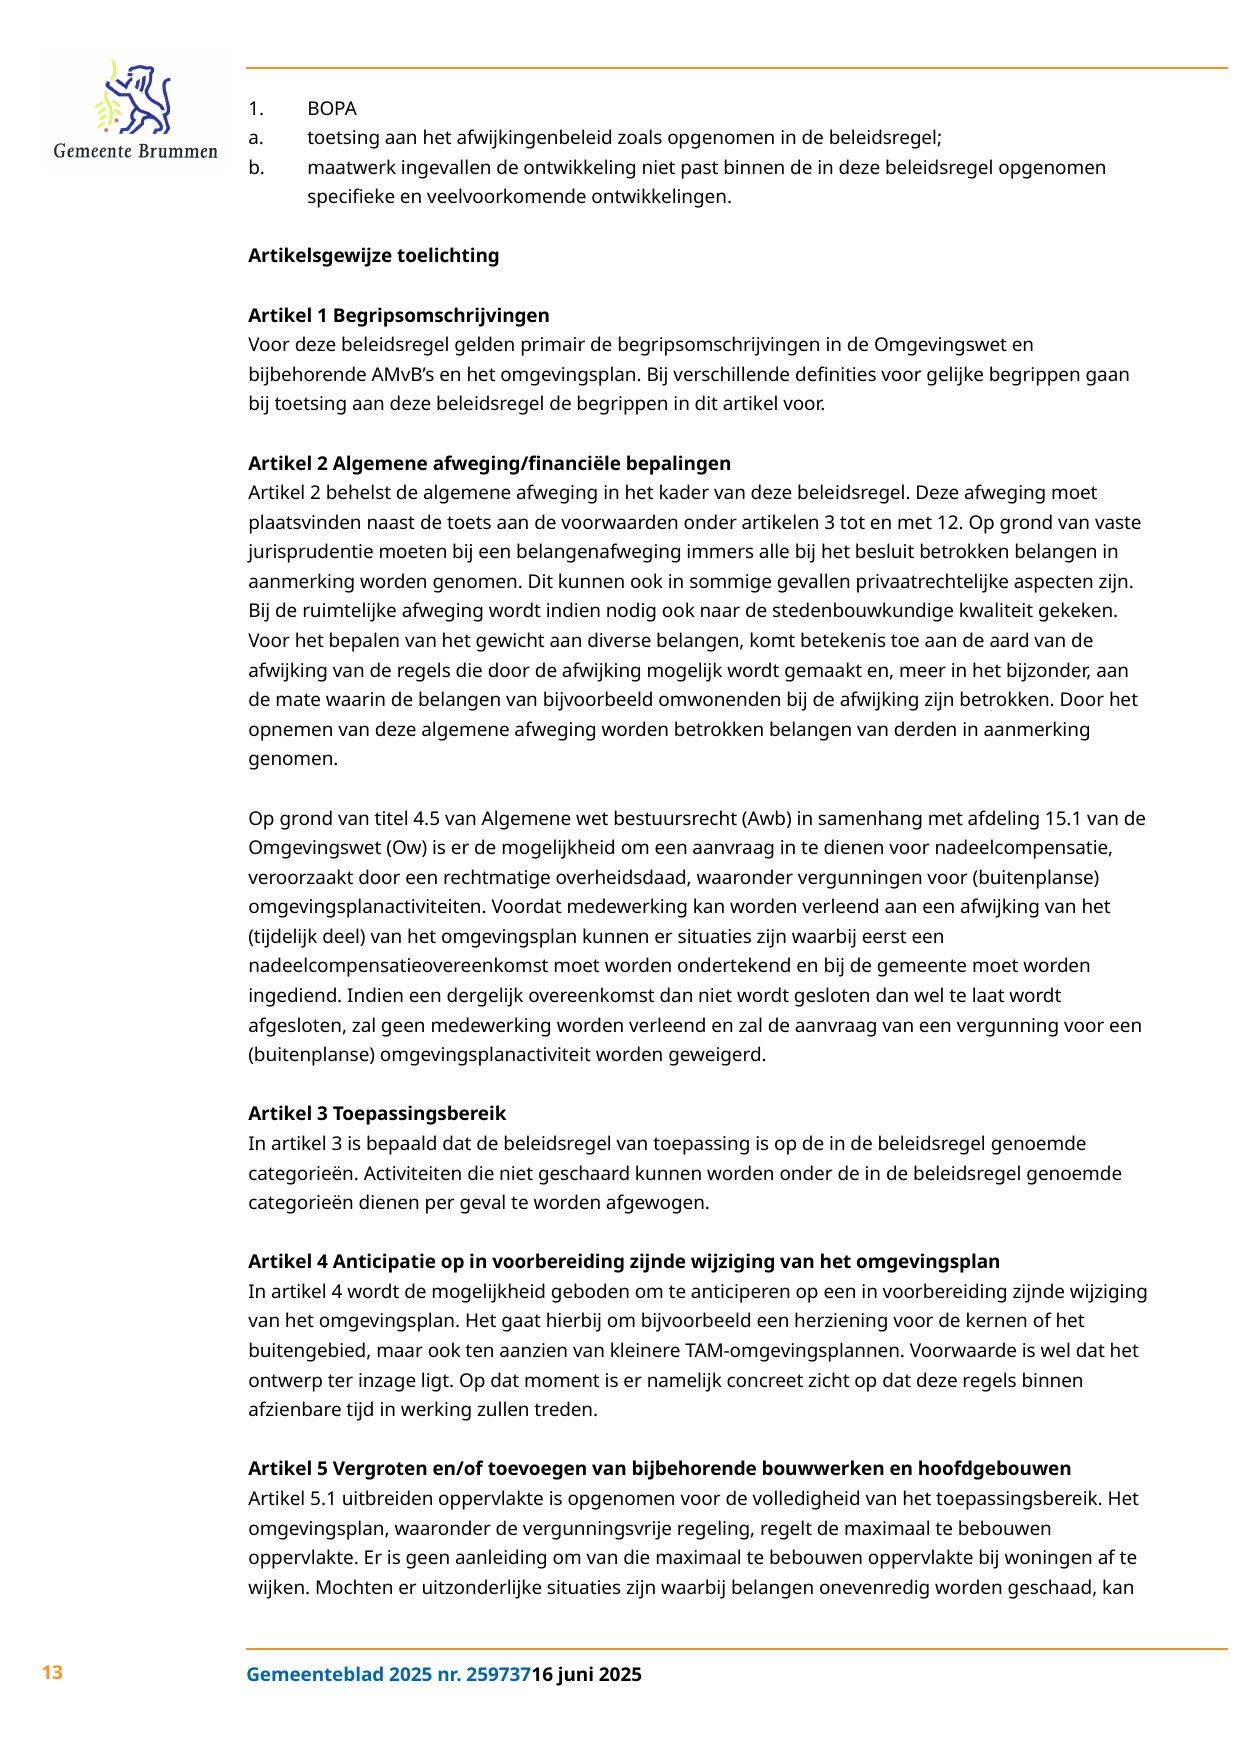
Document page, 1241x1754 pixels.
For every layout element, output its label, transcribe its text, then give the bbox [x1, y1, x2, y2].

text Voor deze beleidsregel gelden primair de begripsomschrijvingen in de Omgevingswet en bijbehorende AMvB’s en het omgevingsplan. Bij verschillende definities voor gelijke begrippen gaan bij toetsing aan deze beleidsregel de begrippen in dit artikel voor. [248, 331, 1152, 416]
list maatwerk ingevallen de ontwikkeling niet past binnen de in deze beleidsregel opgenomen specifieke en veelvoorkomende ontwikkelingen. [248, 154, 1152, 209]
text Artikel 1 Begripsomschrijvingen [248, 302, 1152, 328]
text Op grond van titel 4.5 van Algemene wet bestuursrecht (Awb) in samenhang met afdeling 15.1 van de Omgevingswet (Ow) is er de mogelijkheid om een aanvraag in te dienen voor nadeelcompensatie, veroorzaakt door een rechtmatige overheidsdaad, waaronder vergunningen voor (buitenplanse) omgevingsplanactiviteiten. Voordat medewerking kan worden verleend aan een afwijking van het (tijdelijk deel) van het omgevingsplan kunnen er situaties zijn waarbij eerst een nadeelcompensatieovereenkomst moet worden ondertekend en bij de gemeente moet worden ingediend. Indien een dergelijk overeenkomst dan niet wordt gesloten dan wel te laat wordt afgesloten, zal geen medewerking worden verleend en zal de aanvraag van een vergunning voor een (buitenplanse) omgevingsplanactiviteit worden geweigerd. [248, 805, 1152, 1067]
text Artikel 3 Toepassingsbereik [248, 1101, 1152, 1126]
text Artikel 2 Algemene afweging/financiële bepalingen [248, 450, 1152, 476]
text Artikel 2 behelst de algemene afweging in het kader van deze beleidsregel. Deze afweging moet plaatsvinden naast de toets aan de voorwaarden onder artikelen 3 tot en met 12. Op grond van vaste jurisprudentie moeten bij een belangenafweging immers alle bij het besluit betrokken belangen in aanmerking worden genomen. Dit kunnen ook in sommige gevallen privaatrechtelijke aspecten zijn. Bij de ruimtelijke afweging wordt indien nodig ook naar de stedenbouwkundige kwaliteit gekeken. Voor het bepalen van het gewicht aan diverse belangen, komt betekenis toe aan de aard van de afwijking van de regels die door de afwijking mogelijk wordt gemaakt en, meer in het bijzonder, aan de mate waarin de belangen van bijvoorbeeld omwonenden bij de afwijking zijn betrokken. Door het opnemen van deze algemene afweging worden betrokken belangen van derden in aanmerking genomen. [248, 479, 1152, 771]
text Artikelsgewijze toelichting [248, 243, 1152, 268]
text Artikel 5 Vergroten en/of toevoegen van bijbehorende bouwwerken en hoofdgebouwen [248, 1456, 1152, 1481]
text In artikel 3 is bepaald dat de beleidsregel van toepassing is op de in de beleidsregel genoemde categorieën. Activiteiten die niet geschaard kunnen worden onder de in de beleidsregel genoemde categorieën dienen per geval te worden afgewogen. [248, 1130, 1152, 1215]
list toetsing aan het afwijkingenbeleid zoals opgenomen in de beleidsregel; [248, 124, 1152, 150]
text Artikel 5.1 uitbreiden oppervlakte is opgenomen voor de volledigheid van het toepassingsbereik. Het omgevingsplan, waaronder de vergunningsvrije regeling, regelt de maximaal te bebouwen oppervlakte. Er is geen aanleiding om van die maximaal te bebouwen oppervlakte bij woningen af te wijken. Mochten er uitzonderlijke situaties zijn waarbij belangen onevenredig worden geschaad, kan [248, 1485, 1152, 1600]
text Artikel 4 Anticipatie op in voorbereiding zijnde wijziging van het omgevingsplan [248, 1248, 1152, 1274]
text In artikel 4 wordt de mogelijkheid geboden om te anticiperen op een in voorbereiding zijnde wijziging van het omgevingsplan. Het gaat hierbij om bijvoorbeeld een herziening voor de kernen of het buitengebied, maar ook ten aanzien van kleinere TAM-omgevingsplannen. Voorwaarde is wel dat het ontwerp ter inzage ligt. Op dat moment is er namelijk concreet zicht op dat deze regels binnen afzienbare tijd in werking zullen treden. [248, 1278, 1152, 1422]
picture [41, 47, 231, 172]
list BOPA [248, 95, 1152, 121]
